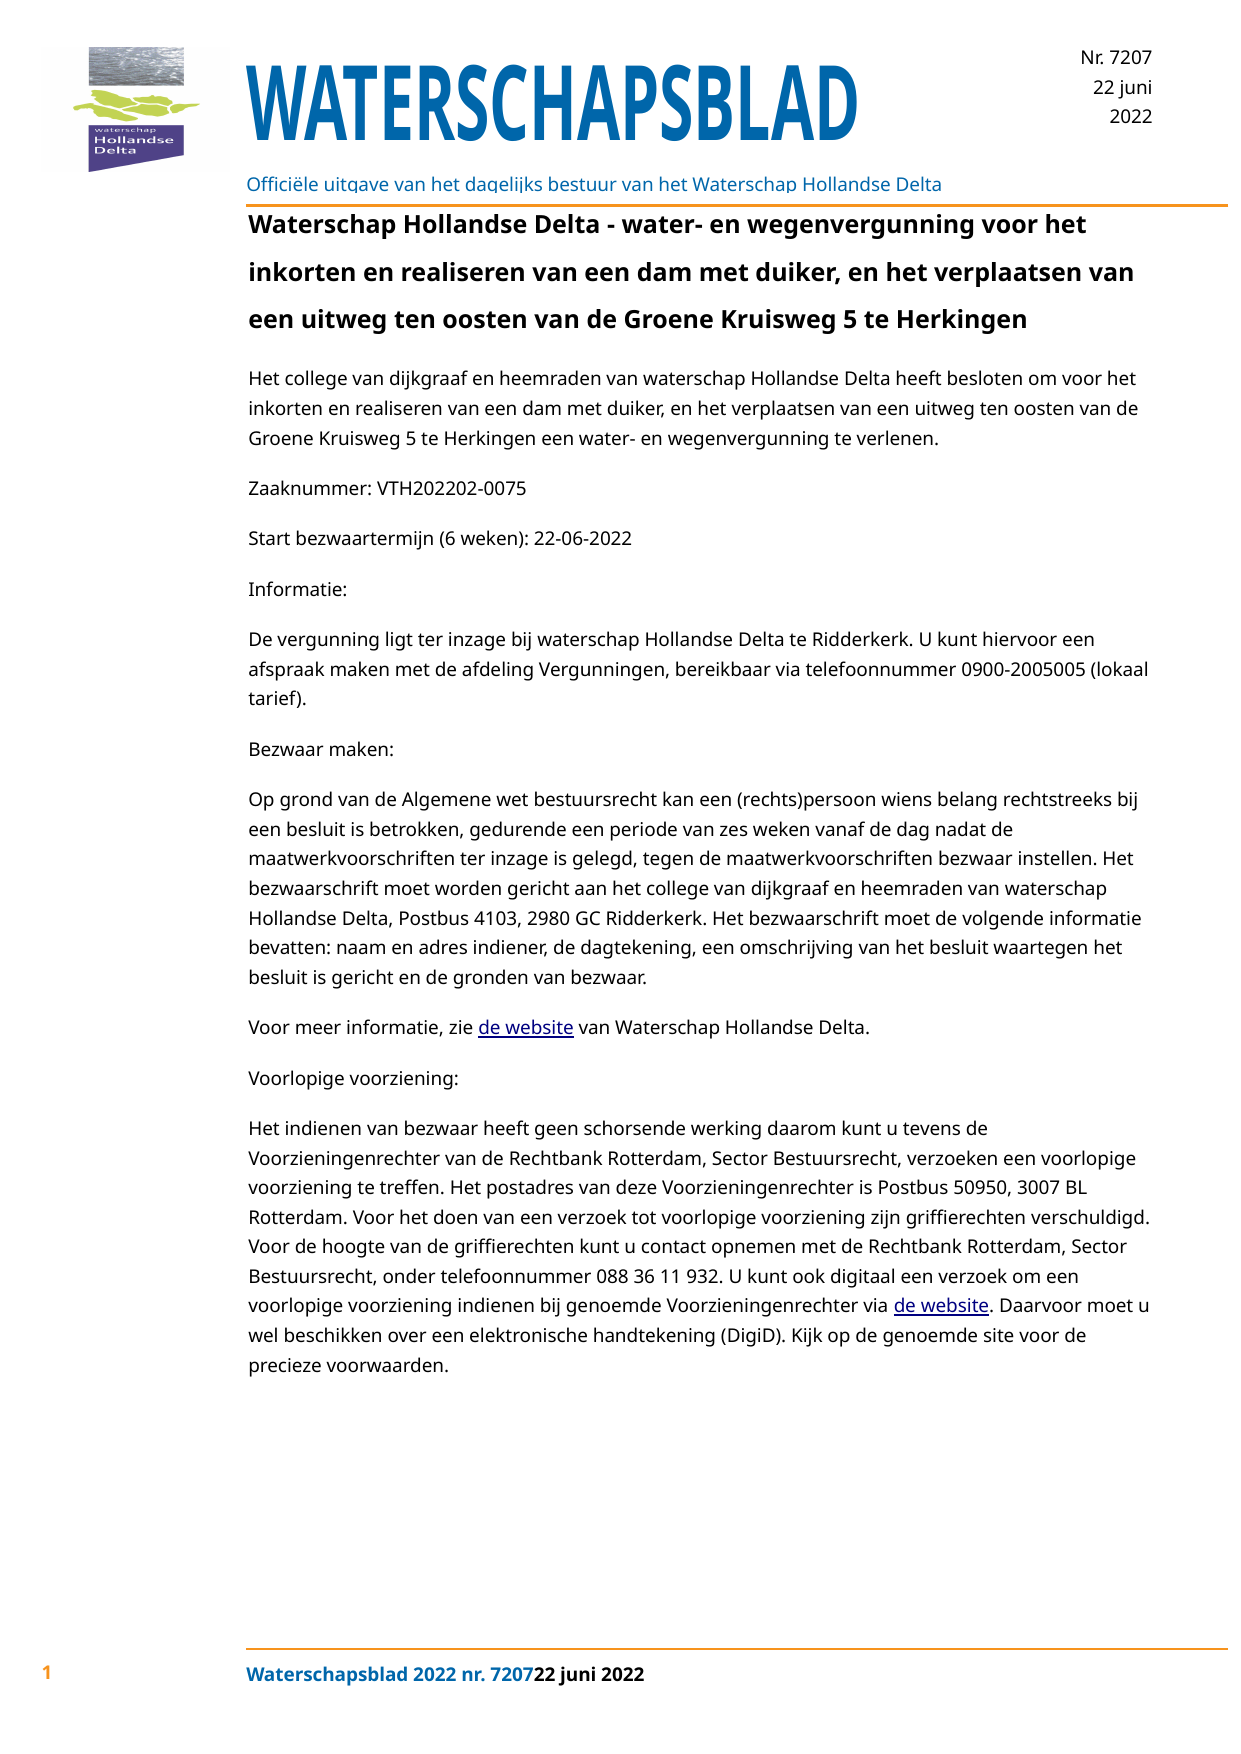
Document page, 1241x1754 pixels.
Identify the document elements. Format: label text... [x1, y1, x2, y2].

text Start bezwaartermijn (6 weken): 22-06-2022 [248, 526, 1152, 551]
text Bezwaar maken: [248, 736, 1152, 762]
text De vergunning ligt ter inzage bij waterschap Hollandse Delta te Ridderkerk. U kunt hiervoor een afspraak maken met de afdeling Vergunningen, bereikbaar via telefoonnummer 0900-2005005 (lokaal tarief). [248, 626, 1152, 711]
text Het indienen van bezwaar heeft geen schorsende werking daarom kunt u tevens de Voorzieningenrechter van de Rechtbank Rotterdam, Sector Bestuursrecht, verzoeken een voorlopige voorziening te treffen. Het postadres van deze Voorzieningenrechter is Postbus 50950, 3007 BL Rotterdam. Voor het doen van een verzoek tot voorlopige voorziening zijn griffierechten verschuldigd. Voor de hoogte van de griffierechten kunt u contact opnemen met de Rechtbank Rotterdam, Sector Bestuursrecht, onder telefoonnummer 088 36 11 932. U kunt ook digitaal een verzoek om een voorlopige voorziening indienen bij genoemde Voorzieningenrechter via de website. Daarvoor moet u wel beschikken over een elektronische handtekening (DigiD). Kijk op de genoemde site voor de precieze voorwaarden. [248, 1115, 1152, 1377]
text Voorlopige voorziening: [248, 1065, 1152, 1090]
text Waterschap Hollandse Delta - water- en wegenvergunning voor het inkorten en realiseren van een dam met duiker, en het verplaatsen van een uitweg ten oosten van de Groene Kruisweg 5 te Herkingen [248, 207, 1152, 336]
text Op grond van de Algemene wet bestuursrecht kan een (rechts)persoon wiens belang rechtstreeks bij een besluit is betrokken, gedurende een periode van zes weken vanaf de dag nadat de maatwerkvoorschriften ter inzage is gelegd, tegen de maatwerkvoorschriften bezwaar instellen. Het bezwaarschrift moet worden gericht aan het college van dijkgraaf en heemraden van waterschap Hollandse Delta, Postbus 4103, 2980 GC Ridderkerk. Het bezwaarschrift moet de volgende informatie bevatten: naam en adres indiener, de dagtekening, een omschrijving van het besluit waartegen het besluit is gericht en de gronden van bezwaar. [248, 786, 1152, 989]
text Voor meer informatie, zie de website van Waterschap Hollandse Delta. [248, 1014, 1152, 1040]
text Zaaknummer: VTH202202-0075 [248, 475, 1152, 501]
text Het college van dijkgraaf en heemraden van waterschap Hollandse Delta heeft besloten om voor het inkorten en realiseren van een dam met duiker, en het verplaatsen van een uitweg ten oosten van de Groene Kruisweg 5 te Herkingen een water- en wegenvergunning te verlenen. [248, 366, 1152, 450]
text Informatie: [248, 576, 1152, 602]
picture [41, 47, 231, 172]
